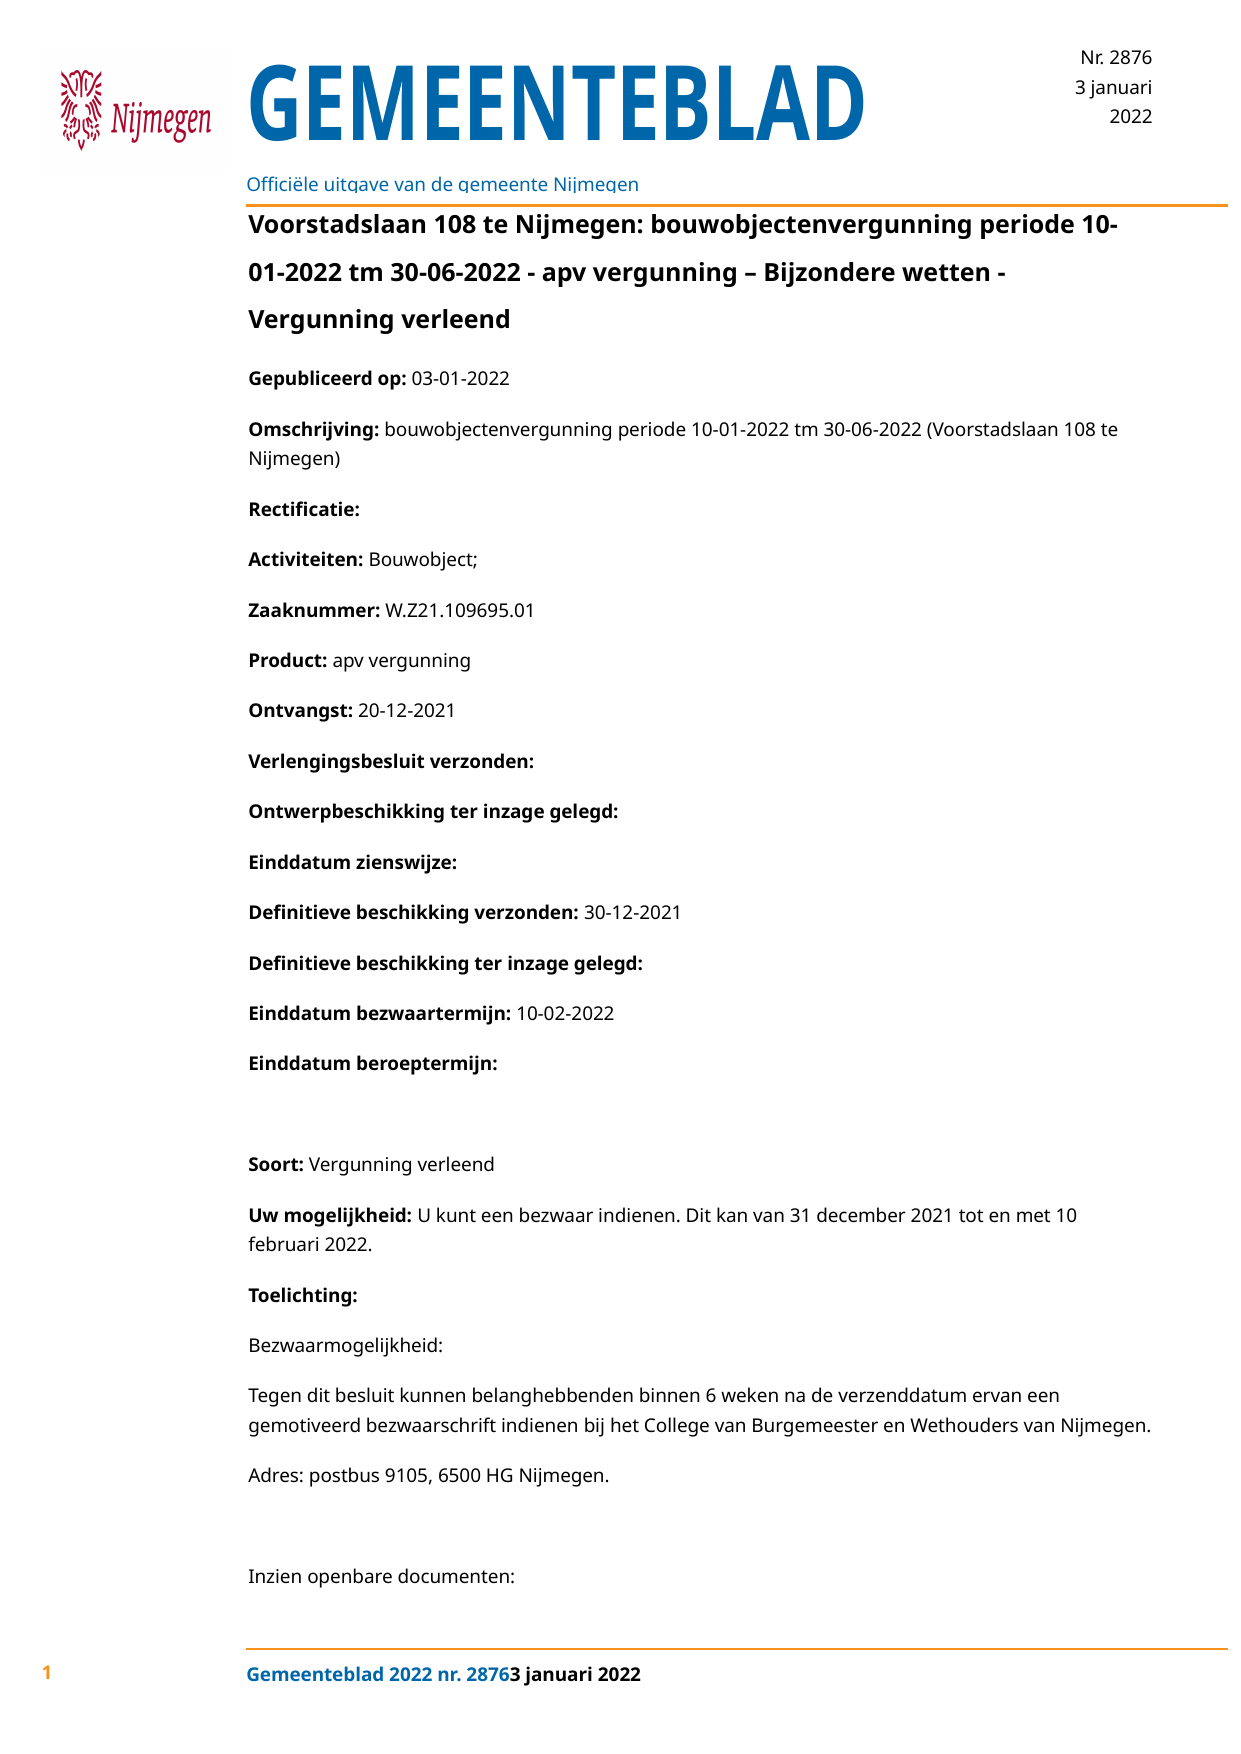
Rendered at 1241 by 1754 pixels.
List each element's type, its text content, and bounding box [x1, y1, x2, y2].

text Tegen dit besluit kunnen belanghebbenden binnen 6 weken na de verzenddatum ervan een gemotiveerd bezwaarschrift indienen bij het College van Burgemeester en Wethouders van Nijmegen. [248, 1383, 1152, 1438]
text Einddatum bezwaartermijn: 10-02-2022 [248, 1000, 1152, 1026]
text Uw mogelijkheid: U kunt een bezwaar indienen. Dit kan van 31 december 2021 tot en met 10 februari 2022. [248, 1202, 1152, 1257]
text Ontvangst: 20-12-2021 [248, 698, 1152, 723]
text Verlengingsbesluit verzonden: [248, 748, 1152, 774]
text Einddatum zienswijze: [248, 849, 1152, 874]
text Bezwaarmogelijkheid: [248, 1332, 1152, 1358]
text Adres: postbus 9105, 6500 HG Nijmegen. [248, 1463, 1152, 1488]
text Product: apv vergunning [248, 647, 1152, 673]
text Definitieve beschikking verzonden: 30-12-2021 [248, 899, 1152, 925]
text Rectificatie: [248, 496, 1152, 522]
text Toelichting: [248, 1282, 1152, 1307]
text Omschrijving: bouwobjectenvergunning periode 10-01-2022 tm 30-06-2022 (Voorstadslaan 108 te Nijmegen) [248, 416, 1152, 471]
text Inzien openbare documenten: [248, 1563, 1152, 1589]
text Voorstadslaan 108 te Nijmegen: bouwobjectenvergunning periode 10-01-2022 tm 30-06-2022 - apv vergunning – Bijzondere wetten - Vergunning verleend [248, 207, 1152, 336]
text Einddatum beroeptermijn: [248, 1051, 1152, 1076]
text Zaaknummer: W.Z21.109695.01 [248, 597, 1152, 622]
picture [41, 47, 231, 172]
text Activiteiten: Bouwobject; [248, 546, 1152, 572]
text Definitieve beschikking ter inzage gelegd: [248, 950, 1152, 975]
text Ontwerpbeschikking ter inzage gelegd: [248, 798, 1152, 824]
text Soort: Vergunning verleend [248, 1151, 1152, 1177]
text Gepubliceerd op: 03-01-2022 [248, 366, 1152, 391]
